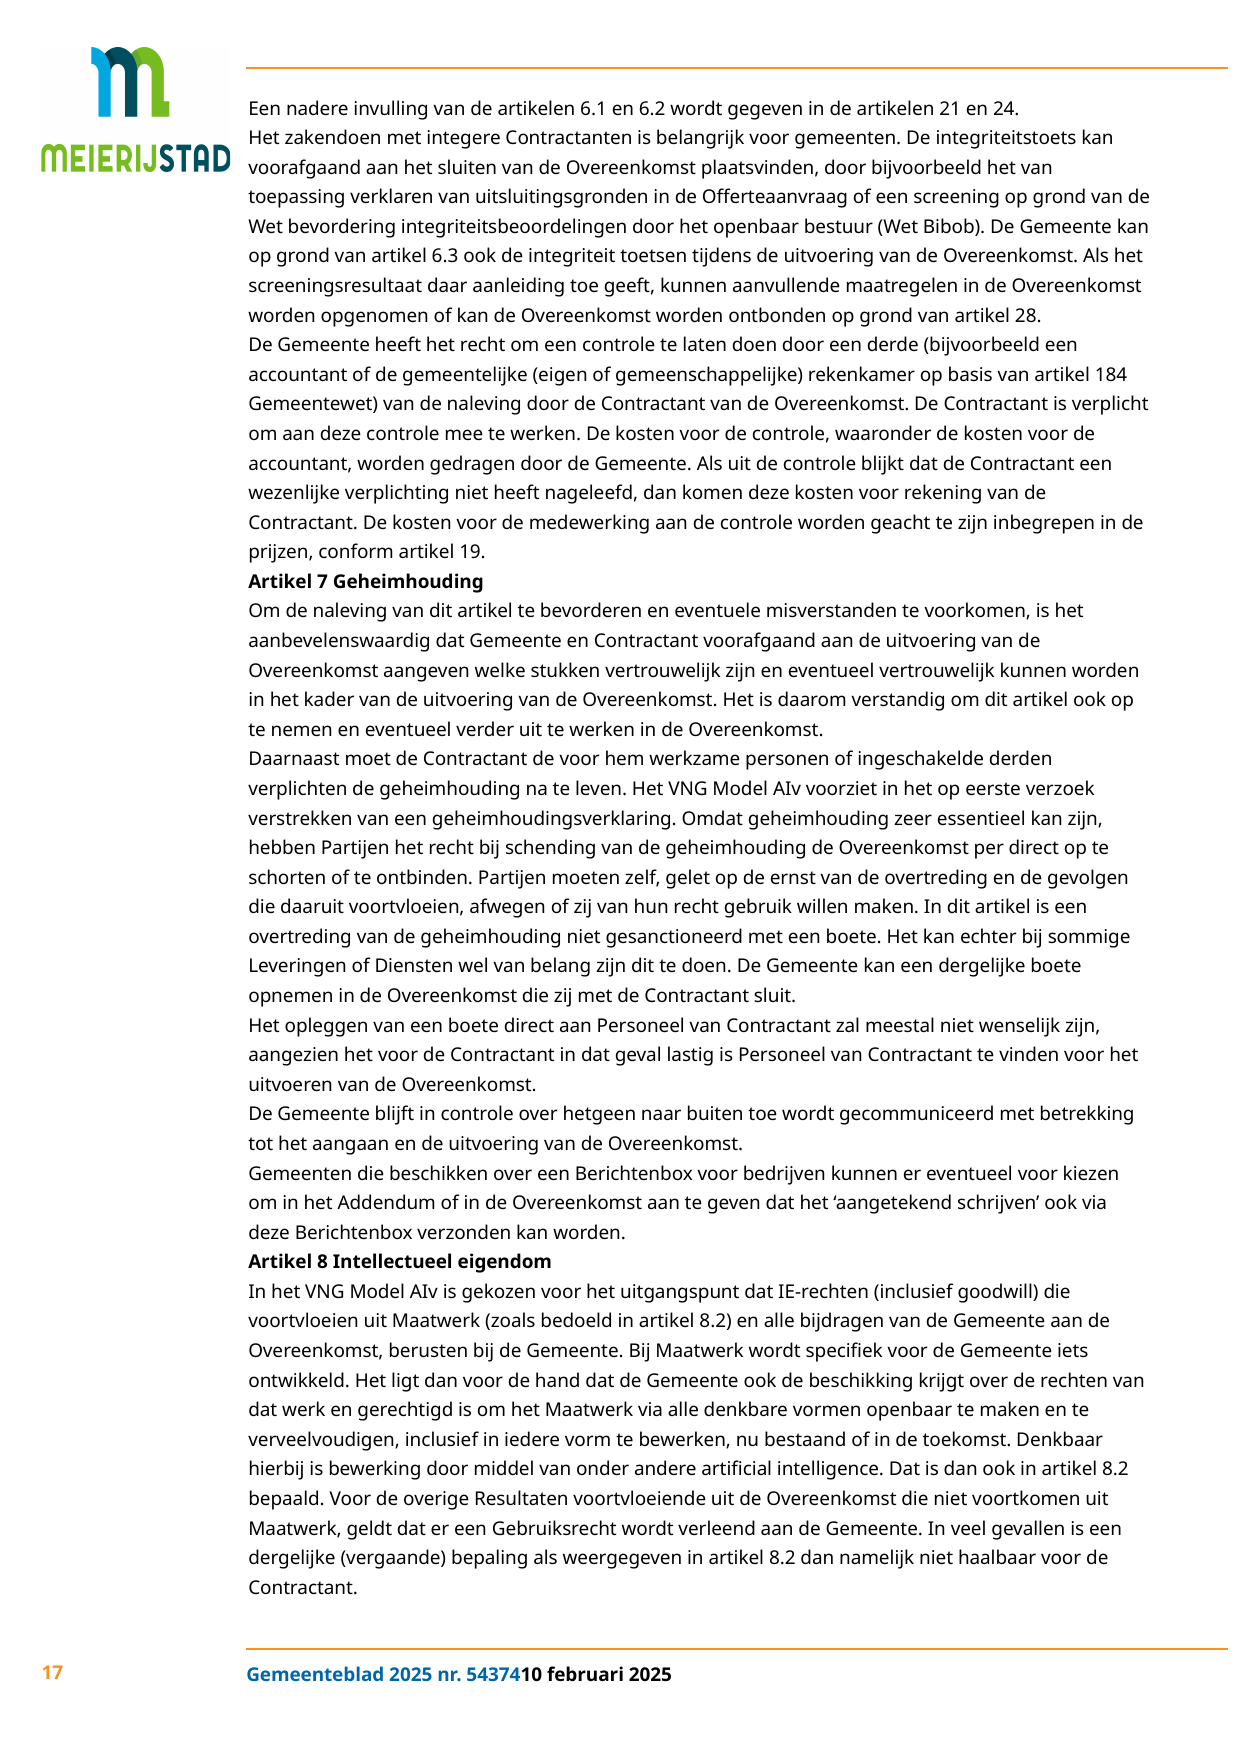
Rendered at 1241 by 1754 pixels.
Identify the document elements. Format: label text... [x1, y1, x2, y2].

text Artikel 7 Geheimhouding [248, 568, 1152, 594]
text In het VNG Model AIv is gekozen voor het uitgangspunt dat IE-rechten (inclusief goodwill) die voortvloeien uit Maatwerk (zoals bedoeld in artikel 8.2) en alle bijdragen van de Gemeente aan de Overeenkomst, berusten bij de Gemeente. Bij Maatwerk wordt specifiek voor de Gemeente iets ontwikkeld. Het ligt dan voor de hand dat de Gemeente ook de beschikking krijgt over de rechten van dat werk en gerechtigd is om het Maatwerk via alle denkbare vormen openbaar te maken en te verveelvoudigen, inclusief in iedere vorm te bewerken, nu bestaand of in de toekomst. Denkbaar hierbij is bewerking door middel van onder andere artificial intelligence. Dat is dan ook in artikel 8.2 bepaald. Voor de overige Resultaten voortvloeiende uit de Overeenkomst die niet voortkomen uit Maatwerk, geldt dat er een Gebruiksrecht wordt verleend aan de Gemeente. In veel gevallen is een dergelijke (vergaande) bepaling als weergegeven in artikel 8.2 dan namelijk niet haalbaar voor de Contractant. [248, 1278, 1152, 1600]
text Een nadere invulling van de artikelen 6.1 en 6.2 wordt gegeven in de artikelen 21 en 24. [248, 95, 1152, 121]
text De Gemeente blijft in controle over hetgeen naar buiten toe wordt gecommuniceerd met betrekking tot het aangaan en de uitvoering van de Overeenkomst. [248, 1101, 1152, 1156]
text Het opleggen van een boete direct aan Personeel van Contractant zal meestal niet wenselijk zijn, aangezien het voor de Contractant in dat geval lastig is Personeel van Contractant te vinden voor het uitvoeren van de Overeenkomst. [248, 1012, 1152, 1097]
picture [41, 47, 231, 172]
text Gemeenten die beschikken over een Berichtenbox voor bedrijven kunnen er eventueel voor kiezen om in het Addendum of in de Overeenkomst aan te geven dat het ‘aangetekend schrijven’ ook via deze Berichtenbox verzonden kan worden. [248, 1160, 1152, 1245]
text De Gemeente heeft het recht om een controle te laten doen door een derde (bijvoorbeeld een accountant of de gemeentelijke (eigen of gemeenschappelijke) rekenkamer op basis van artikel 184 Gemeentewet) van de naleving door de Contractant van de Overeenkomst. De Contractant is verplicht om aan deze controle mee te werken. De kosten voor de controle, waaronder de kosten voor de accountant, worden gedragen door de Gemeente. Als uit de controle blijkt dat de Contractant een wezenlijke verplichting niet heeft nageleefd, dan komen deze kosten voor rekening van de Contractant. De kosten voor de medewerking aan de controle worden geacht te zijn inbegrepen in de prijzen, conform artikel 19. [248, 331, 1152, 564]
text Om de naleving van dit artikel te bevorderen en eventuele misverstanden te voorkomen, is het aanbevelenswaardig dat Gemeente en Contractant voorafgaand aan de uitvoering van de Overeenkomst aangeven welke stukken vertrouwelijk zijn en eventueel vertrouwelijk kunnen worden in het kader van de uitvoering van de Overeenkomst. Het is daarom verstandig om dit artikel ook op te nemen en eventueel verder uit te werken in de Overeenkomst. [248, 598, 1152, 742]
text Het zakendoen met integere Contractanten is belangrijk voor gemeenten. De integriteitstoets kan voorafgaand aan het sluiten van de Overeenkomst plaatsvinden, door bijvoorbeeld het van toepassing verklaren van uitsluitingsgronden in de Offerteaanvraag of een screening op grond van de Wet bevordering integriteitsbeoordelingen door het openbaar bestuur (Wet Bibob). De Gemeente kan op grond van artikel 6.3 ook de integriteit toetsen tijdens de uitvoering van de Overeenkomst. Als het screeningsresultaat daar aanleiding toe geeft, kunnen aanvullende maatregelen in de Overeenkomst worden opgenomen of kan de Overeenkomst worden ontbonden op grond van artikel 28. [248, 124, 1152, 328]
text Daarnaast moet de Contractant de voor hem werkzame personen of ingeschakelde derden verplichten de geheimhouding na te leven. Het VNG Model AIv voorziet in het op eerste verzoek verstrekken van een geheimhoudingsverklaring. Omdat geheimhouding zeer essentieel kan zijn, hebben Partijen het recht bij schending van de geheimhouding de Overeenkomst per direct op te schorten of te ontbinden. Partijen moeten zelf, gelet op de ernst van de overtreding en de gevolgen die daaruit voortvloeien, afwegen of zij van hun recht gebruik willen maken. In dit artikel is een overtreding van de geheimhouding niet gesanctioneerd met een boete. Het kan echter bij sommige Leveringen of Diensten wel van belang zijn dit te doen. De Gemeente kan een dergelijke boete opnemen in de Overeenkomst die zij met de Contractant sluit. [248, 746, 1152, 1008]
text Artikel 8 Intellectueel eigendom [248, 1248, 1152, 1274]
